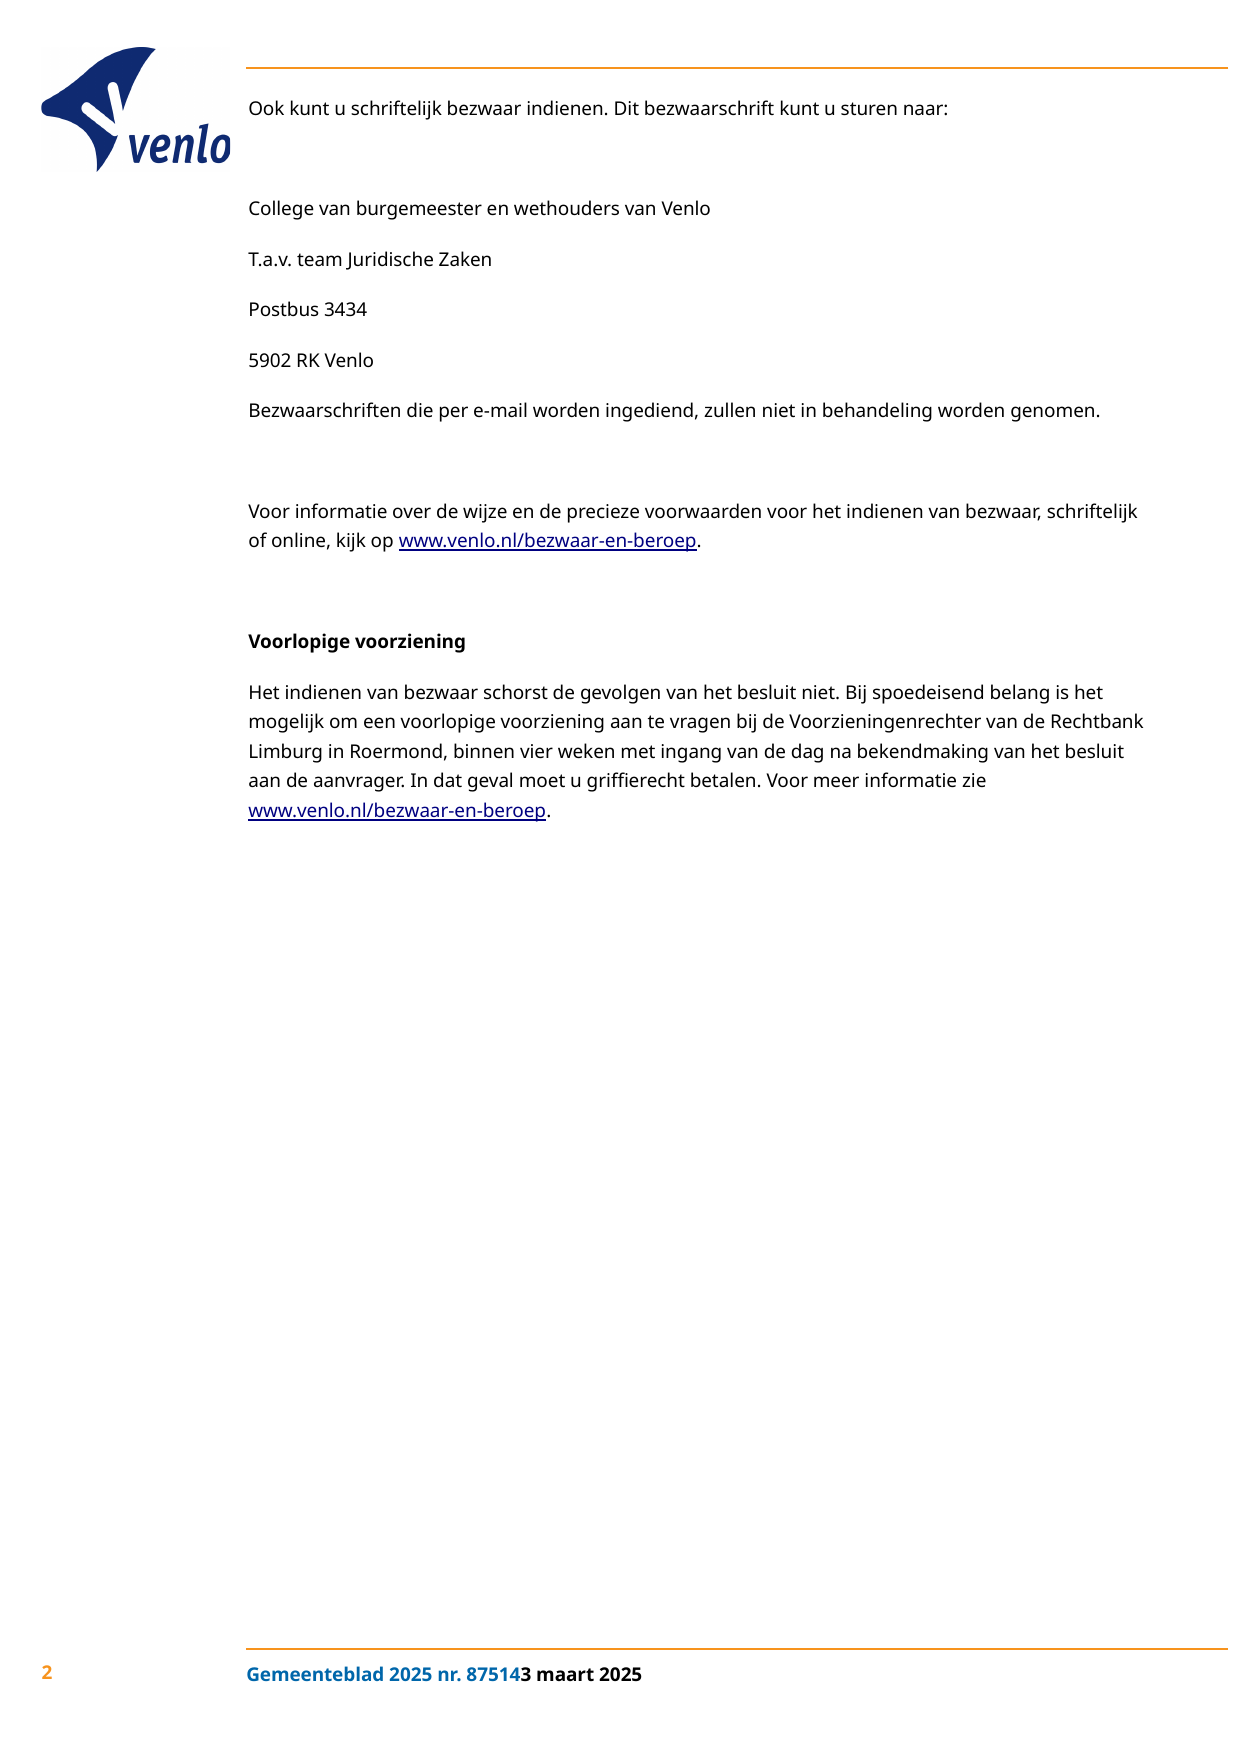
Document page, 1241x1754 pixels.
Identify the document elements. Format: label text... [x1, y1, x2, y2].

text Voorlopige voorziening [248, 628, 1152, 654]
text College van burgemeester en wethouders van Venlo [248, 196, 1152, 221]
text Het indienen van bezwaar schorst de gevolgen van het besluit niet. Bij spoedeisend belang is het mogelijk om een voorlopige voorziening aan te vragen bij de Voorzieningenrechter van de Rechtbank Limburg in Roermond, binnen vier weken met ingang van de dag na bekendmaking van het besluit aan de aanvrager. In dat geval moet u griffierecht betalen. Voor meer informatie zie www.venlo.nl/bezwaar-en-beroep. [248, 679, 1152, 823]
text Bezwaarschriften die per e-mail worden ingediend, zullen niet in behandeling worden genomen. [248, 397, 1152, 423]
text T.a.v. team Juridische Zaken [248, 246, 1152, 272]
text Ook kunt u schriftelijk bezwaar indienen. Dit bezwaarschrift kunt u sturen naar: [248, 95, 1152, 121]
text Postbus 3434 [248, 296, 1152, 322]
text 5902 RK Venlo [248, 347, 1152, 373]
text Voor informatie over de wijze en de precieze voorwaarden voor het indienen van bezwaar, schriftelijk of online, kijk op www.venlo.nl/bezwaar-en-beroep. [248, 498, 1152, 553]
picture [41, 47, 231, 172]
